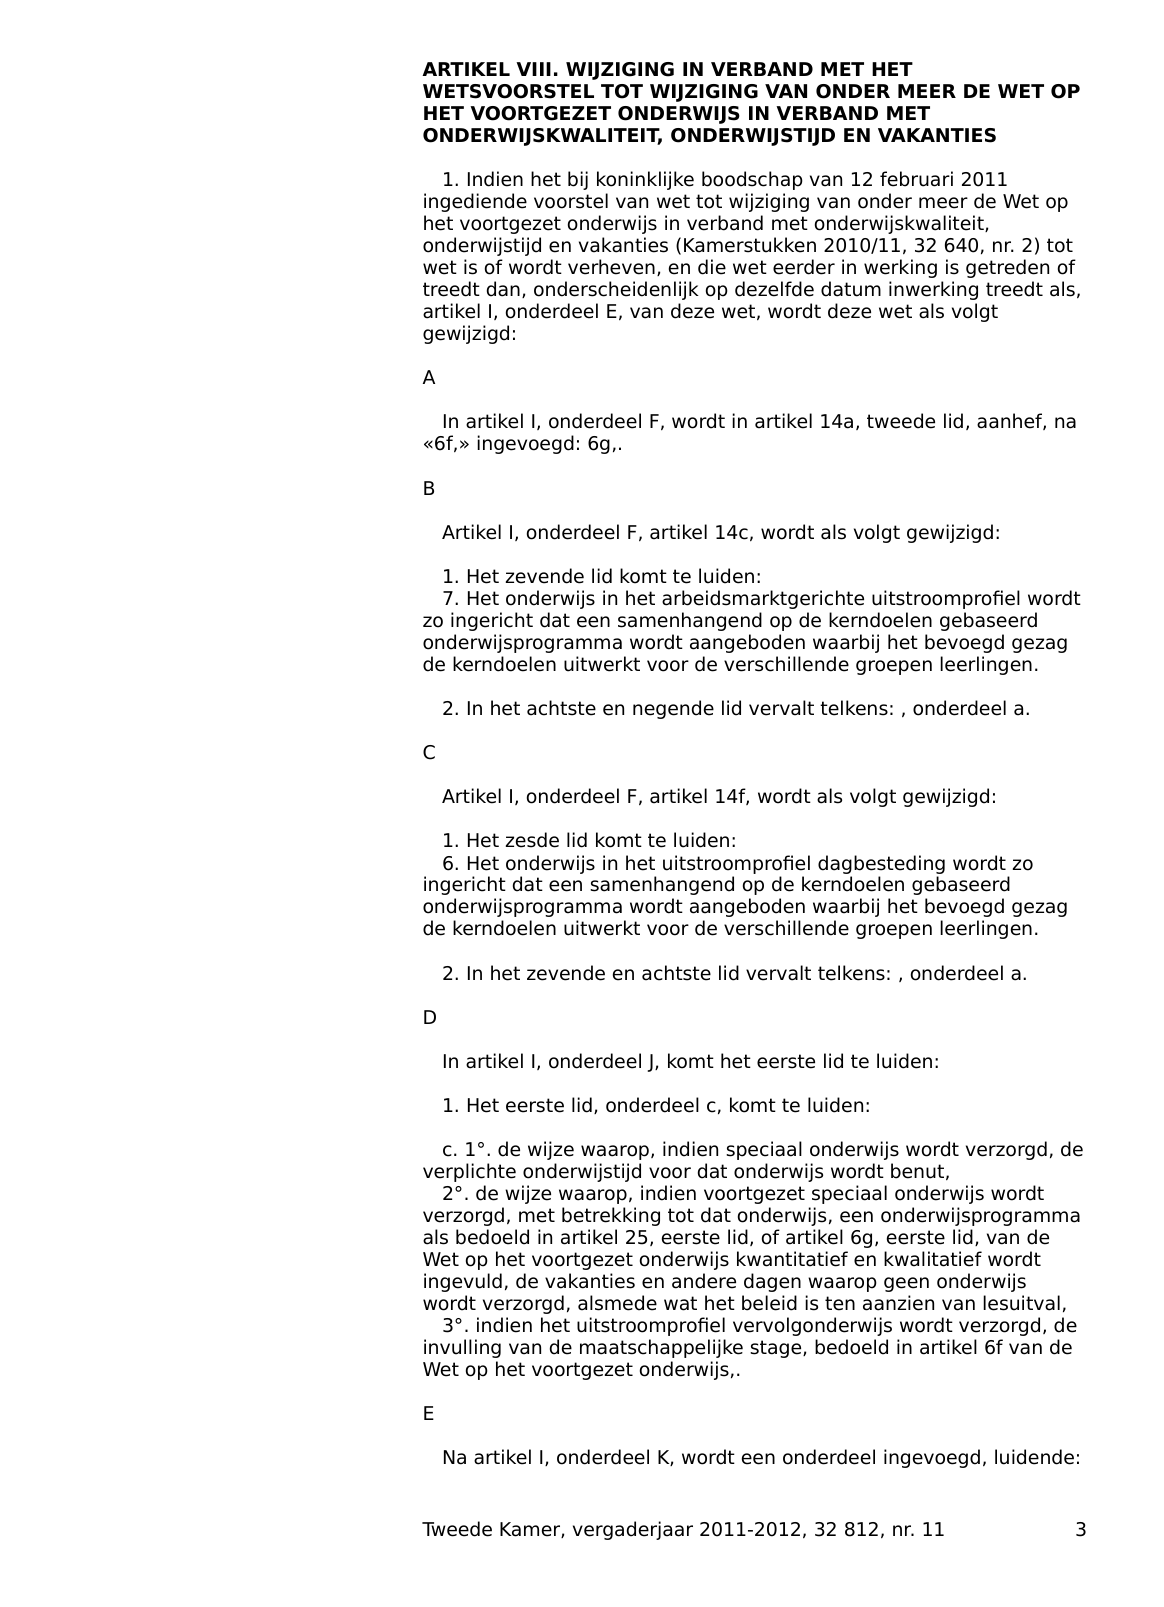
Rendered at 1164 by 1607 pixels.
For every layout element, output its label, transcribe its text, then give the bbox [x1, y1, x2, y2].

text Artikel I, onderdeel F, artikel 14c, wordt als volgt gewijzigd: [422, 522, 1087, 544]
text Na artikel I, onderdeel K, wordt een onderdeel ingevoegd, luidende: [422, 1447, 1087, 1469]
text c. 1°. de wijze waarop, indien speciaal onderwijs wordt verzorgd, de verplichte onderwijstijd voor dat onderwijs wordt benut, [422, 1139, 1087, 1183]
text 2. In het zevende en achtste lid vervalt telkens: , onderdeel a. [422, 962, 1087, 984]
text 1. Het zesde lid komt te luiden: [422, 830, 1087, 852]
text In artikel I, onderdeel J, komt het eerste lid te luiden: [422, 1051, 1087, 1073]
subtitle D [422, 1007, 1087, 1029]
subtitle C [422, 742, 1087, 764]
text 1. Het zevende lid komt te luiden: [422, 566, 1087, 588]
text 1. Indien het bij koninklijke boodschap van 12 februari 2011 ingediende voorstel van wet tot wijziging van onder meer de Wet op het voortgezet onderwijs in verband met onderwijskwaliteit, onderwijstijd en vakanties (Kamerstukken 2010/11, 32 640, nr. 2) tot wet is of wordt verheven, en die wet eerder in werking is getreden of treedt dan, onderscheidenlijk op dezelfde datum inwerking treedt als, artikel I, onderdeel E, van deze wet, wordt deze wet als volgt gewijzigd: [422, 169, 1087, 345]
subtitle ARTIKEL VIII. WIJZIGING IN VERBAND MET HET WETSVOORSTEL TOT WIJZIGING VAN ONDER MEER DE WET OP HET VOORTGEZET ONDERWIJS IN VERBAND MET ONDERWIJSKWALITEIT, ONDERWIJSTIJD EN VAKANTIES [422, 59, 1087, 147]
text 3°. indien het uitstroomprofiel vervolgonderwijs wordt verzorgd, de invulling van de maatschappelijke stage, bedoeld in artikel 6f van de Wet op het voortgezet onderwijs,. [422, 1315, 1087, 1381]
text In artikel I, onderdeel F, wordt in artikel 14a, tweede lid, aanhef, na «6f,» ingevoegd: 6g,. [422, 411, 1087, 455]
text 2. In het achtste en negende lid vervalt telkens: , onderdeel a. [422, 698, 1087, 720]
subtitle A [422, 367, 1087, 389]
subtitle E [422, 1403, 1087, 1425]
text 7. Het onderwijs in het arbeidsmarktgerichte uitstroomprofiel wordt zo ingericht dat een samenhangend op de kerndoelen gebaseerd onderwijsprogramma wordt aangeboden waarbij het bevoegd gezag de kerndoelen uitwerkt voor de verschillende groepen leerlingen. [422, 588, 1087, 676]
text Artikel I, onderdeel F, artikel 14f, wordt als volgt gewijzigd: [422, 786, 1087, 808]
subtitle B [422, 477, 1087, 499]
text 2°. de wijze waarop, indien voortgezet speciaal onderwijs wordt verzorgd, met betrekking tot dat onderwijs, een onderwijsprogramma als bedoeld in artikel 25, eerste lid, of artikel 6g, eerste lid, van de Wet op het voortgezet onderwijs kwantitatief en kwalitatief wordt ingevuld, de vakanties en andere dagen waarop geen onderwijs wordt verzorgd, alsmede wat het beleid is ten aanzien van lesuitval, [422, 1183, 1087, 1315]
text 1. Het eerste lid, onderdeel c, komt te luiden: [422, 1095, 1087, 1117]
text 6. Het onderwijs in het uitstroomprofiel dagbesteding wordt zo ingericht dat een samenhangend op de kerndoelen gebaseerd onderwijsprogramma wordt aangeboden waarbij het bevoegd gezag de kerndoelen uitwerkt voor de verschillende groepen leerlingen. [422, 852, 1087, 940]
